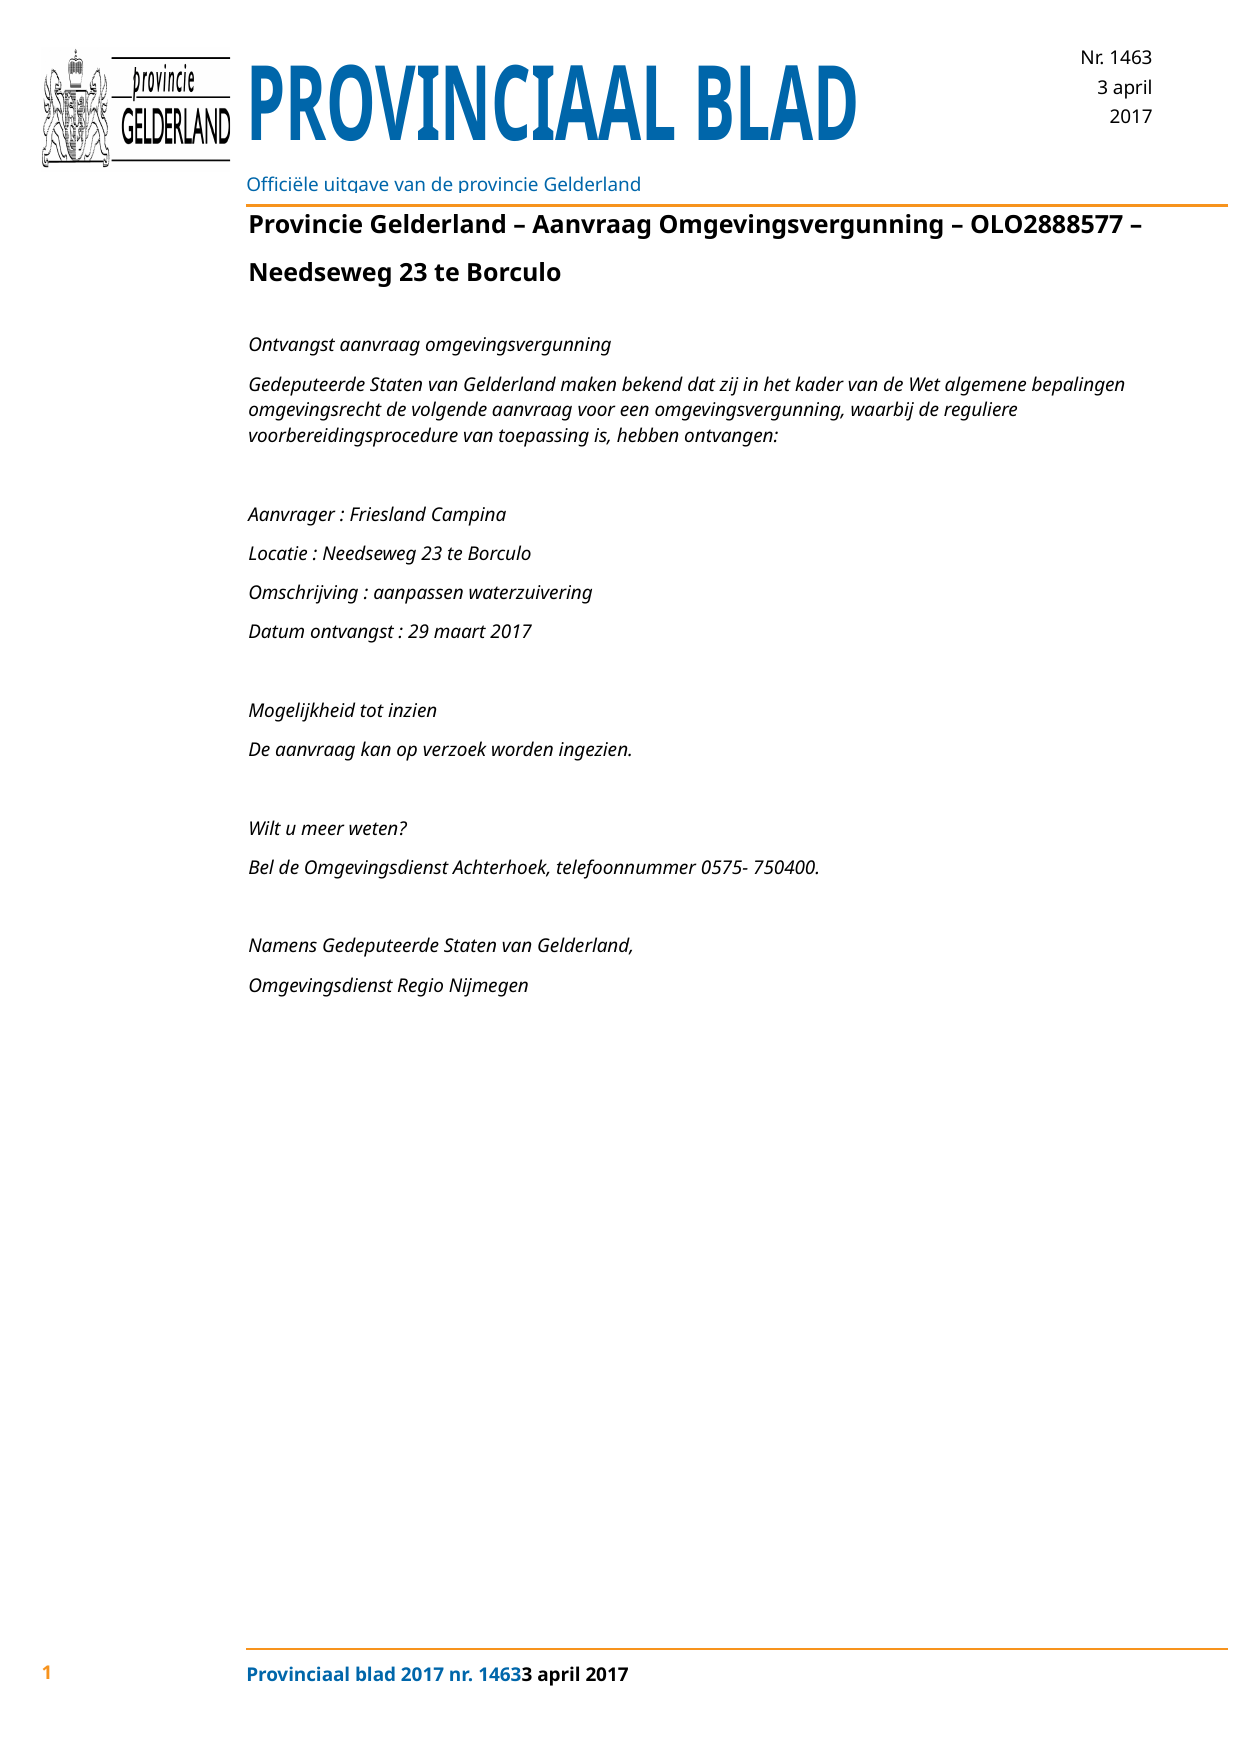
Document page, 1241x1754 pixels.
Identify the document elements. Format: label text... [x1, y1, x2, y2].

text Omgevingsdienst Regio Nijmegen [248, 972, 1152, 998]
picture [41, 47, 231, 172]
text Namens Gedeputeerde Staten van Gelderland, [248, 933, 1152, 958]
text Aanvrager : Friesland Campina [248, 501, 1152, 526]
text Wilt u meer weten? [248, 815, 1152, 841]
text Locatie : Needseweg 23 te Borculo [248, 540, 1152, 566]
text Mogelijkheid tot inzien [248, 697, 1152, 723]
text Datum ontvangst : 29 maart 2017 [248, 618, 1152, 644]
text De aanvraag kan op verzoek worden ingezien. [248, 736, 1152, 762]
text Omschrijving : aanpassen waterzuivering [248, 579, 1152, 605]
text Provincie Gelderland – Aanvraag Omgevingsvergunning – OLO2888577 – Needseweg 23 te Borculo [248, 207, 1152, 288]
text Ontvangst aanvraag omgevingsvergunning [248, 331, 1152, 357]
text Gedeputeerde Staten van Gelderland maken bekend dat zij in het kader van de Wet algemene bepalingen omgevingsrecht de volgende aanvraag voor een omgevingsvergunning, waarbij de reguliere voorbereidingsprocedure van toepassing is, hebben ontvangen: [248, 371, 1152, 448]
text Bel de Omgevingsdienst Achterhoek, telefoonnummer 0575- 750400. [248, 854, 1152, 880]
